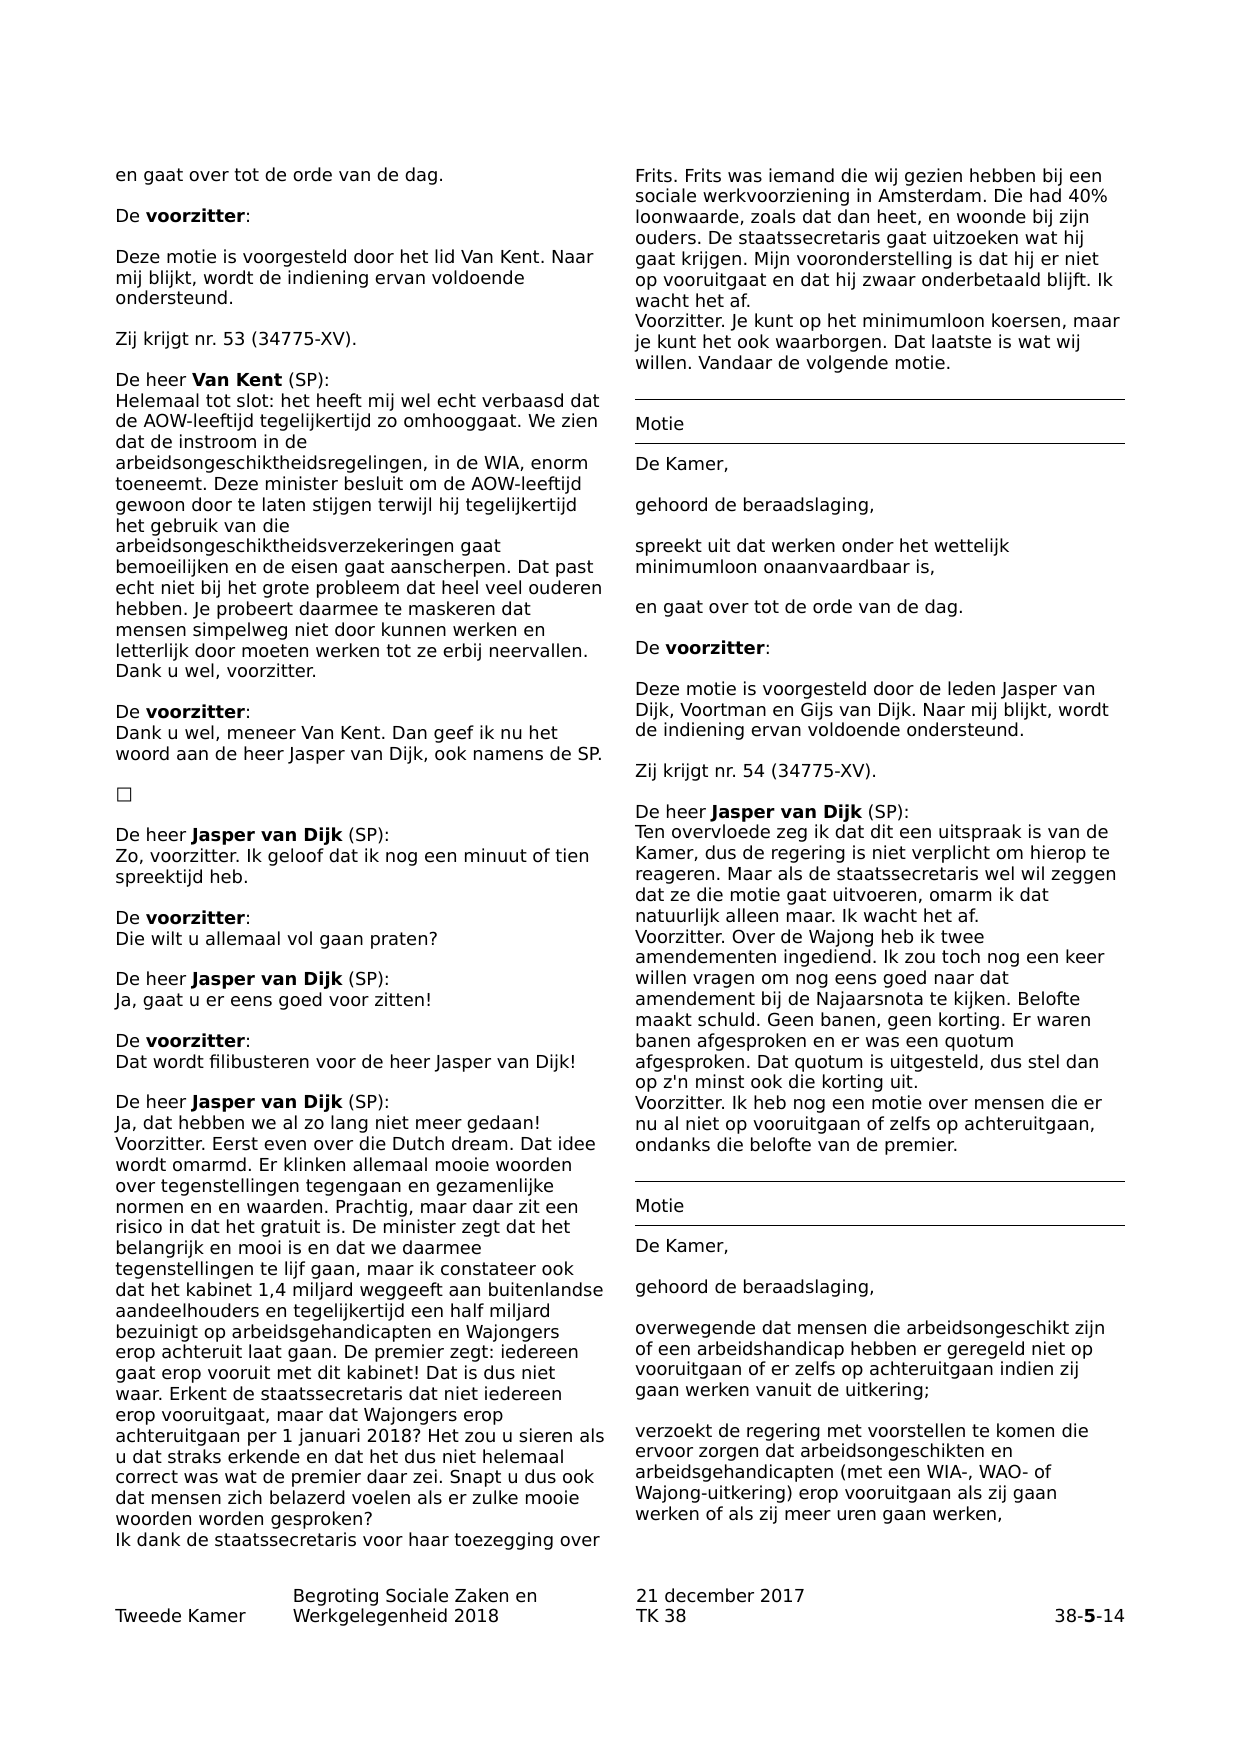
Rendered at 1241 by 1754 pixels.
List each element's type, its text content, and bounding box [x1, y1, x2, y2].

text De heer Jasper van Dijk (SP): [115, 1092, 605, 1113]
text Dat wordt filibusteren voor de heer Jasper van Dijk! [115, 1051, 605, 1072]
text De voorzitter: [115, 702, 605, 723]
text Voorzitter. Ik heb nog een motie over mensen die er nu al niet op vooruitgaan of zelfs op achteruitgaan, ondanks die belofte van de premier. [635, 1093, 1125, 1156]
text De heer Jasper van Dijk (SP): [115, 969, 605, 990]
text Deze motie is voorgesteld door de leden Jasper van Dijk, Voortman en Gijs van Dijk. Naar mij blijkt, wordt de indiening ervan voldoende ondersteund. [635, 679, 1125, 741]
text spreekt uit dat werken onder het wettelijk minimumloon onaanvaardbaar is, [635, 536, 1125, 577]
text Dank u wel, meneer Van Kent. Dan geef ik nu het woord aan de heer Jasper van Dijk, ook namens de SP. [115, 723, 605, 764]
text De heer Jasper van Dijk (SP): [635, 802, 1125, 822]
text Zij krijgt nr. 54 (34775-XV). [635, 761, 1125, 782]
text De voorzitter: [115, 206, 605, 227]
text Die wilt u allemaal vol gaan praten? [115, 928, 605, 949]
text en gaat over tot de orde van de dag. [635, 597, 1125, 618]
text Ja, gaat u er eens goed voor zitten! [115, 990, 605, 1011]
text overwegende dat mensen die arbeidsongeschikt zijn of een arbeidshandicap hebben er geregeld niet op vooruitgaan of er zelfs op achteruitgaan indien zij gaan werken vanuit de uitkering; [635, 1318, 1125, 1401]
text De heer Jasper van Dijk (SP): [115, 825, 605, 846]
text De voorzitter: [115, 908, 605, 928]
text Helemaal tot slot: het heeft mij wel echt verbaasd dat de AOW-leeftijd tegelijkertijd zo omhooggaat. We zien dat de instroom in de arbeidsongeschiktheidsregelingen, in de WIA, enorm toeneemt. Deze minister besluit om de AOW-leeftijd gewoon door te laten stijgen terwijl hij tegelijkertijd het gebruik van die arbeidsongeschiktheidsverzekeringen gaat bemoeilijken en de eisen gaat aanscherpen. Dat past echt niet bij het grote probleem dat heel veel ouderen hebben. Je probeert daarmee te maskeren dat mensen simpelweg niet door kunnen werken en letterlijk door moeten werken tot ze erbij neervallen. [115, 390, 605, 661]
text Ja, dat hebben we al zo lang niet meer gedaan! [115, 1113, 605, 1134]
text Ik dank de staatssecretaris voor haar toezegging over [115, 1530, 605, 1551]
text De Kamer, [635, 1236, 1125, 1257]
text en gaat over tot de orde van de dag. [115, 165, 605, 186]
text gehoord de beraadslaging, [635, 1277, 1125, 1298]
text Voorzitter. Over de Wajong heb ik twee amendementen ingediend. Ik zou toch nog een keer willen vragen om nog eens goed naar dat amendement bij de Najaarsnota te kijken. Belofte maakt schuld. Geen banen, geen korting. Er waren banen afgesproken en er was een quotum afgesproken. Dat quotum is uitgesteld, dus stel dan op z'n minst ook die korting uit. [635, 926, 1125, 1093]
text De heer Van Kent (SP): [115, 370, 605, 390]
text De voorzitter: [115, 1031, 605, 1051]
text ⬜ [115, 784, 605, 805]
text gehoord de beraadslaging, [635, 495, 1125, 516]
text Voorzitter. Eerst even over die Dutch dream. Dat idee wordt omarmd. Er klinken allemaal mooie woorden over tegenstellingen tegengaan en gezamenlijke normen en en waarden. Prachtig, maar daar zit een risico in dat het gratuit is. De minister zegt dat het belangrijk en mooi is en dat we daarmee tegenstellingen te lijf gaan, maar ik constateer ook dat het kabinet 1,4 miljard weggeeft aan buitenlandse aandeelhouders en tegelijkertijd een half miljard bezuinigt op arbeidsgehandicapten en Wajongers erop achteruit laat gaan. De premier zegt: iedereen gaat erop vooruit met dit kabinet! Dat is dus niet waar. Erkent de staatssecretaris dat niet iedereen erop vooruitgaat, maar dat Wajongers erop achteruitgaan per 1 januari 2018? Het zou u sieren als u dat straks erkende en dat het dus niet helemaal correct was wat de premier daar zei. Snapt u dus ook dat mensen zich belazerd voelen als er zulke mooie woorden worden gesproken? [115, 1134, 605, 1530]
text De voorzitter: [635, 638, 1125, 659]
text Dank u wel, voorzitter. [115, 661, 605, 682]
text Frits. Frits was iemand die wij gezien hebben bij een sociale werkvoorziening in Amsterdam. Die had 40% loonwaarde, zoals dat dan heet, en woonde bij zijn ouders. De staatssecretaris gaat uitzoeken wat hij gaat krijgen. Mijn vooronderstelling is dat hij er niet op vooruitgaat en dat hij zwaar onderbetaald blijft. Ik wacht het af. [635, 165, 1125, 311]
text Motie [635, 413, 1125, 434]
text Zo, voorzitter. Ik geloof dat ik nog een minuut of tien spreektijd heb. [115, 846, 605, 888]
text Ten overvloede zeg ik dat dit een uitspraak is van de Kamer, dus de regering is niet verplicht om hierop te reageren. Maar als de staatssecretaris wel wil zeggen dat ze die motie gaat uitvoeren, omarm ik dat natuurlijk alleen maar. Ik wacht het af. [635, 822, 1125, 926]
text Motie [635, 1196, 1125, 1216]
text Voorzitter. Je kunt op het minimumloon koersen, maar je kunt het ook waarborgen. Dat laatste is wat wij willen. Vandaar de volgende motie. [635, 311, 1125, 374]
text Deze motie is voorgesteld door het lid Van Kent. Naar mij blijkt, wordt de indiening ervan voldoende ondersteund. [115, 247, 605, 309]
text De Kamer, [635, 454, 1125, 475]
text Zij krijgt nr. 53 (34775-XV). [115, 329, 605, 350]
text verzoekt de regering met voorstellen te komen die ervoor zorgen dat arbeidsongeschikten en arbeidsgehandicapten (met een WIA-, WAO- of Wajong-uitkering) erop vooruitgaan als zij gaan werken of als zij meer uren gaan werken, [635, 1421, 1125, 1524]
